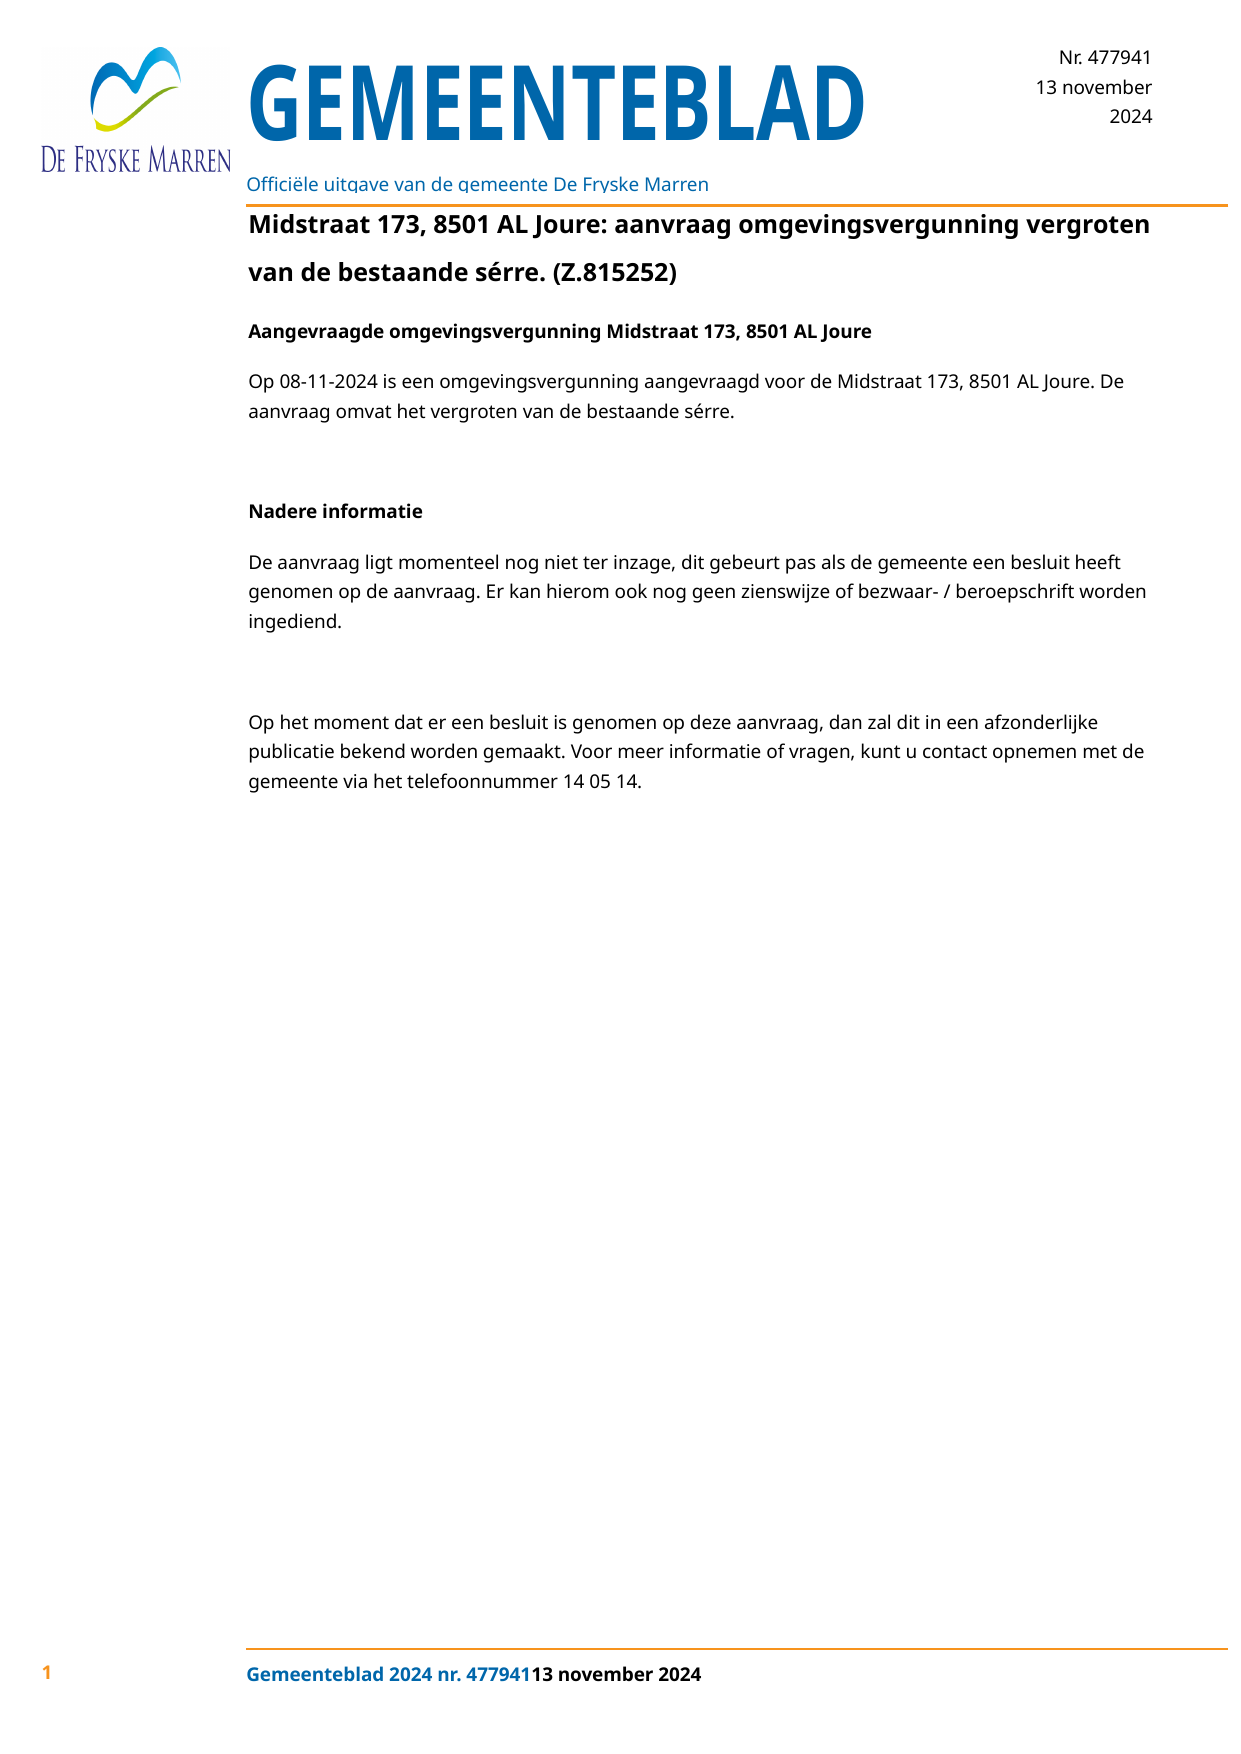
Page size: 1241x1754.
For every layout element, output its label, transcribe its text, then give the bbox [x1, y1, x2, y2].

text De aanvraag ligt momenteel nog niet ter inzage, dit gebeurt pas als de gemeente een besluit heeft genomen op de aanvraag. Er kan hierom ook nog geen zienswijze of bezwaar- / beroepschrift worden ingediend. [248, 549, 1152, 634]
picture [41, 47, 231, 172]
text Op het moment dat er een besluit is genomen op deze aanvraag, dan zal dit in een afzonderlijke publicatie bekend worden gemaakt. Voor meer informatie of vragen, kunt u contact opnemen met de gemeente via het telefoonnummer 14 05 14. [248, 709, 1152, 794]
text Nadere informatie [248, 499, 1152, 524]
text Op 08-11-2024 is een omgevingsvergunning aangevraagd voor de Midstraat 173, 8501 AL Joure. De aanvraag omvat het vergroten van de bestaande sérre. [248, 368, 1152, 424]
text Midstraat 173, 8501 AL Joure: aanvraag omgevingsvergunning vergroten van de bestaande sérre. (Z.815252) [248, 207, 1152, 288]
text Aangevraagde omgevingsvergunning Midstraat 173, 8501 AL Joure [248, 318, 1152, 344]
